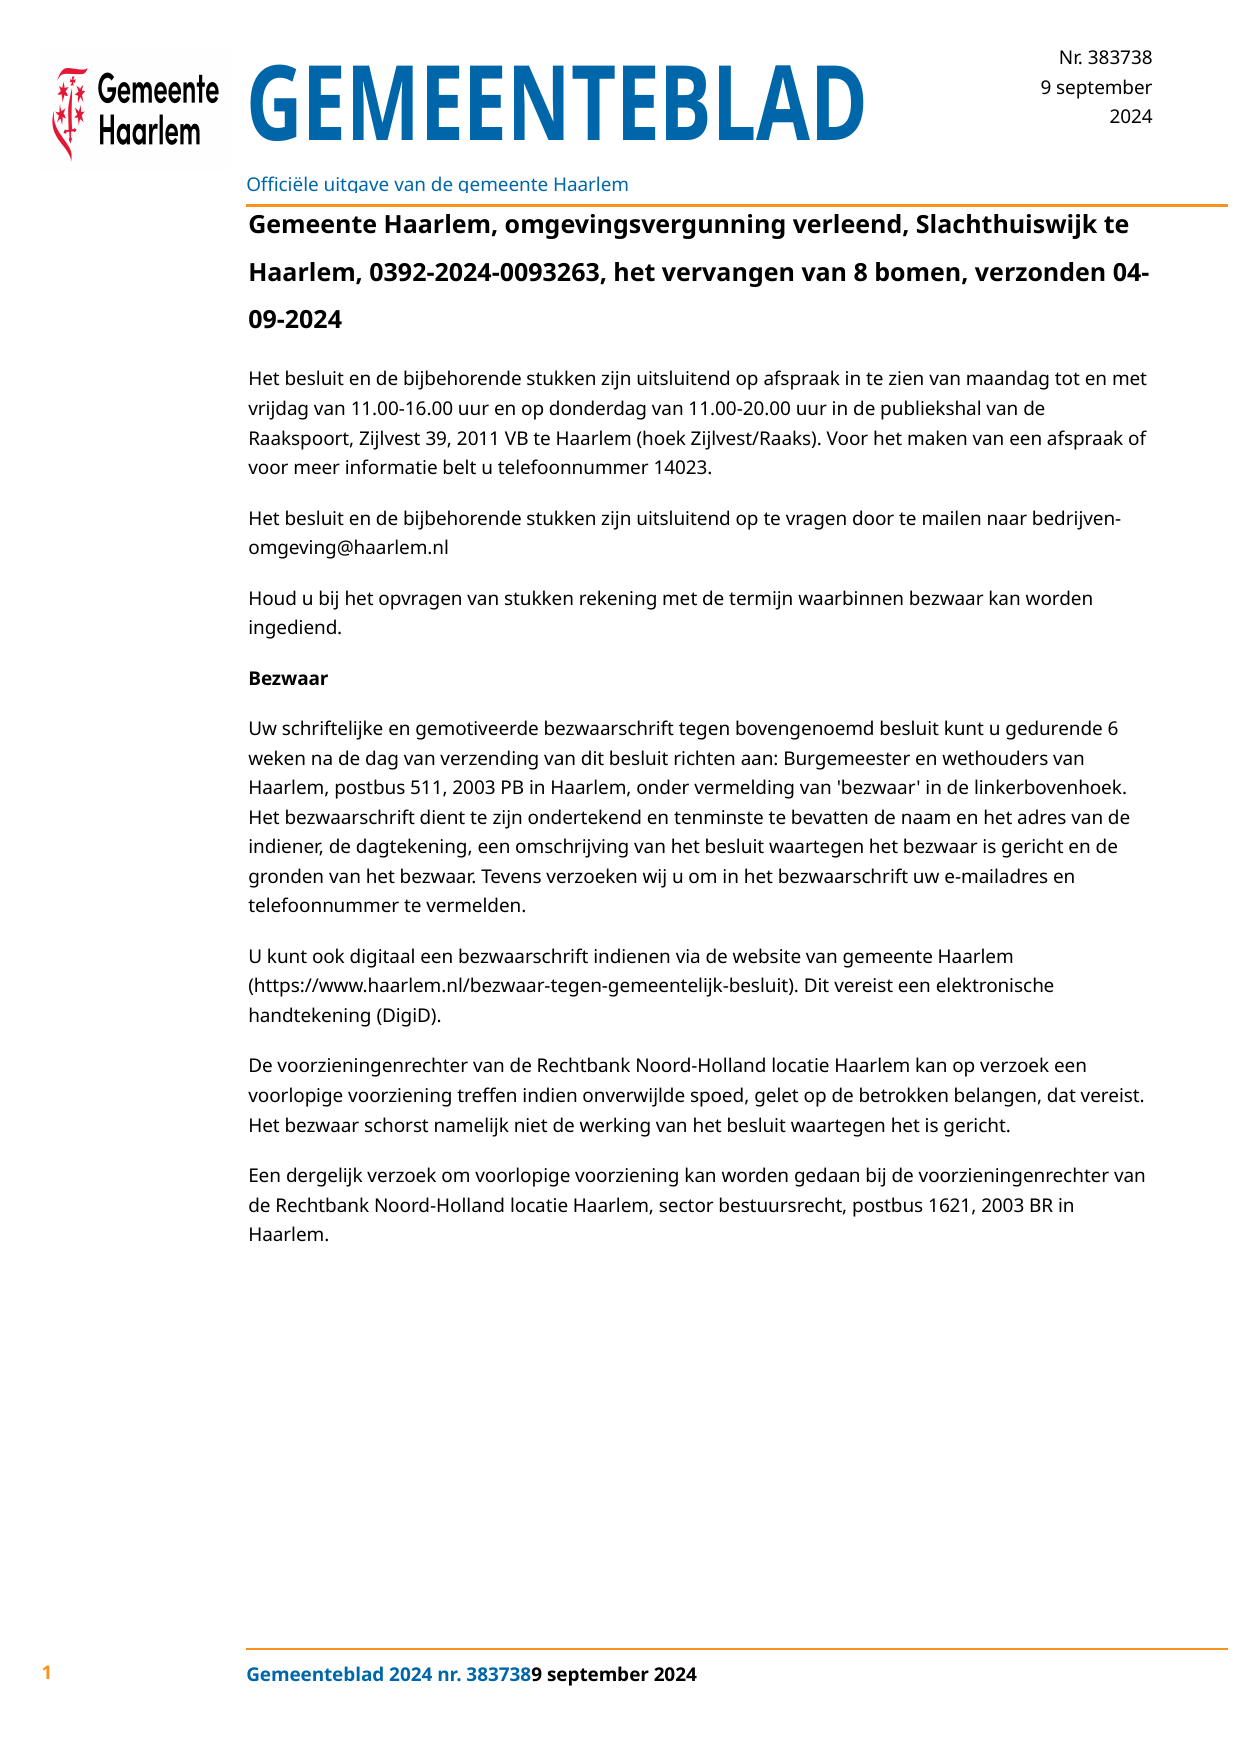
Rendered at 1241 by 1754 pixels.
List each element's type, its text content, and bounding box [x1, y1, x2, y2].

text Een dergelijk verzoek om voorlopige voorziening kan worden gedaan bij de voorzieningenrechter van de Rechtbank Noord-Holland locatie Haarlem, sector bestuursrecht, postbus 1621, 2003 BR in Haarlem. [248, 1162, 1152, 1247]
text Houd u bij het opvragen van stukken rekening met de termijn waarbinnen bezwaar kan worden ingediend. [248, 585, 1152, 640]
text U kunt ook digitaal een bezwaarschrift indienen via de website van gemeente Haarlem (https://www.haarlem.nl/bezwaar-tegen-gemeentelijk-besluit). Dit vereist een elektronische handtekening (DigiD). [248, 943, 1152, 1028]
text De voorzieningenrechter van de Rechtbank Noord-Holland locatie Haarlem kan op verzoek een voorlopige voorziening treffen indien onverwijlde spoed, gelet op de betrokken belangen, dat vereist. Het bezwaar schorst namelijk niet de werking van het besluit waartegen het is gericht. [248, 1053, 1152, 1137]
text Het besluit en de bijbehorende stukken zijn uitsluitend op afspraak in te zien van maandag tot en met vrijdag van 11.00-16.00 uur en op donderdag van 11.00-20.00 uur in de publiekshal van de Raakspoort, Zijlvest 39, 2011 VB te Haarlem (hoek Zijlvest/Raaks). Voor het maken van een afspraak of voor meer informatie belt u telefoonnummer 14023. [248, 366, 1152, 480]
text Het besluit en de bijbehorende stukken zijn uitsluitend op te vragen door te mailen naar bedrijven-omgeving@haarlem.nl [248, 505, 1152, 560]
text Gemeente Haarlem, omgevingsvergunning verleend, Slachthuiswijk te Haarlem, 0392-2024-0093263, het vervangen van 8 bomen, verzonden 04-09-2024 [248, 207, 1152, 336]
text Uw schriftelijke en gemotiveerde bezwaarschrift tegen bovengenoemd besluit kunt u gedurende 6 weken na de dag van verzending van dit besluit richten aan: Burgemeester en wethouders van Haarlem, postbus 511, 2003 PB in Haarlem, onder vermelding van 'bezwaar' in de linkerbovenhoek. Het bezwaarschrift dient te zijn ondertekend en tenminste te bevatten de naam en het adres van de indiener, de dagtekening, een omschrijving van het besluit waartegen het bezwaar is gericht en de gronden van het bezwaar. Tevens verzoeken wij u om in het bezwaarschrift uw e-mailadres en telefoonnummer te vermelden. [248, 715, 1152, 918]
picture [41, 47, 231, 172]
text Bezwaar [248, 665, 1152, 690]
